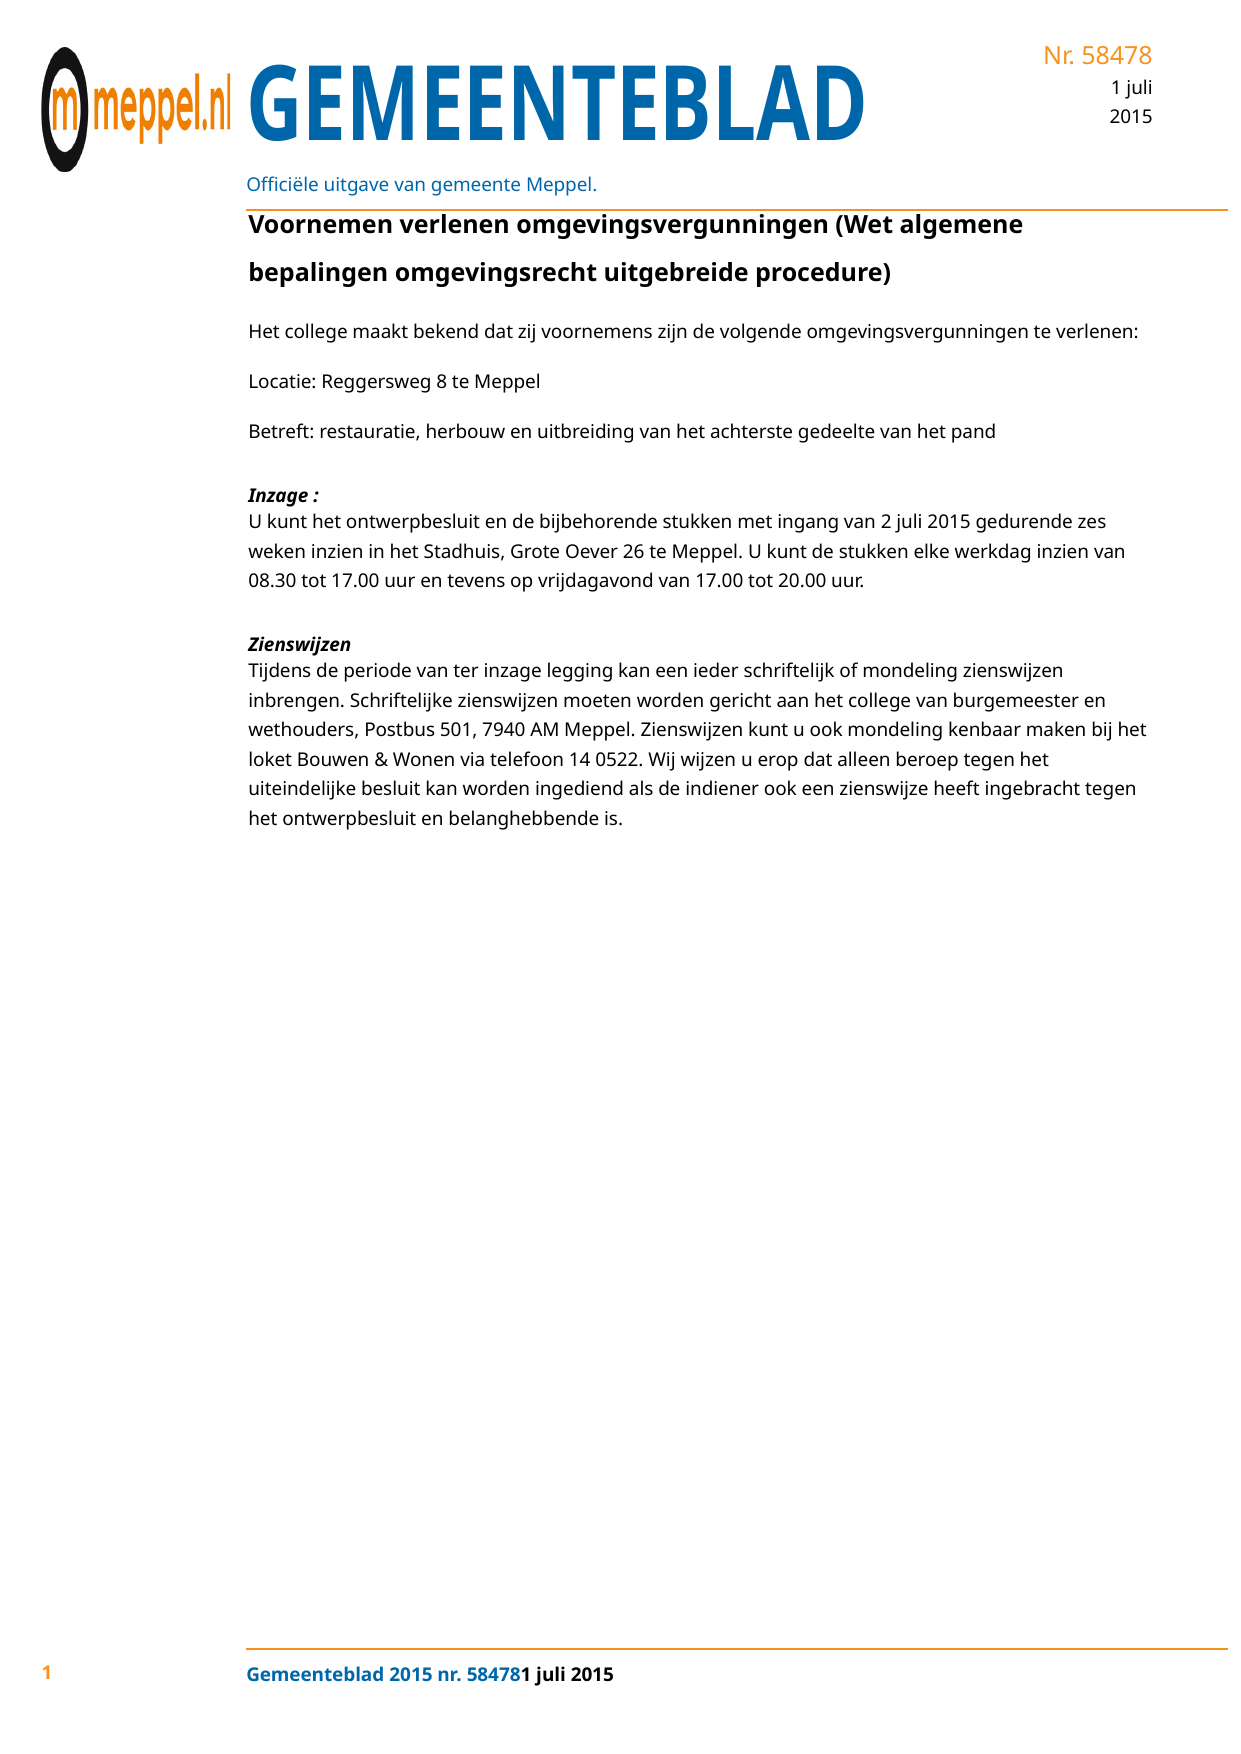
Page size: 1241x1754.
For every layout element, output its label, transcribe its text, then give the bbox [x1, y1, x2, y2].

picture [41, 47, 231, 172]
text Inzage : [248, 483, 1152, 508]
text U kunt het ontwerpbesluit en de bijbehorende stukken met ingang van 2 juli 2015 gedurende zes weken inzien in het Stadhuis, Grote Oever 26 te Meppel. U kunt de stukken elke werkdag inzien van 08.30 tot 17.00 uur en tevens op vrijdagavond van 17.00 tot 20.00 uur. [248, 508, 1152, 593]
text Locatie: Reggersweg 8 te Meppel [248, 368, 1152, 394]
text Tijdens de periode van ter inzage legging kan een ieder schriftelijk of mondeling zienswijzen inbrengen. Schriftelijke zienswijzen moeten worden gericht aan het college van burgemeester en wethouders, Postbus 501, 7940 AM Meppel. Zienswijzen kunt u ook mondeling kenbaar maken bij het loket Bouwen & Wonen via telefoon 14 0522. Wij wijzen u erop dat alleen beroep tegen het uiteindelijke besluit kan worden ingediend als de indiener ook een zienswijze heeft ingebracht tegen het ontwerpbesluit en belanghebbende is. [248, 657, 1152, 831]
text Zienswijzen [248, 632, 1152, 657]
text Het college maakt bekend dat zij voornemens zijn de volgende omgevingsvergunningen te verlenen: [248, 318, 1152, 344]
text Betreft: restauratie, herbouw en uitbreiding van het achterste gedeelte van het pand [248, 419, 1152, 444]
text Voornemen verlenen omgevingsvergunningen (Wet algemene bepalingen omgevingsrecht uitgebreide procedure) [248, 211, 1152, 288]
